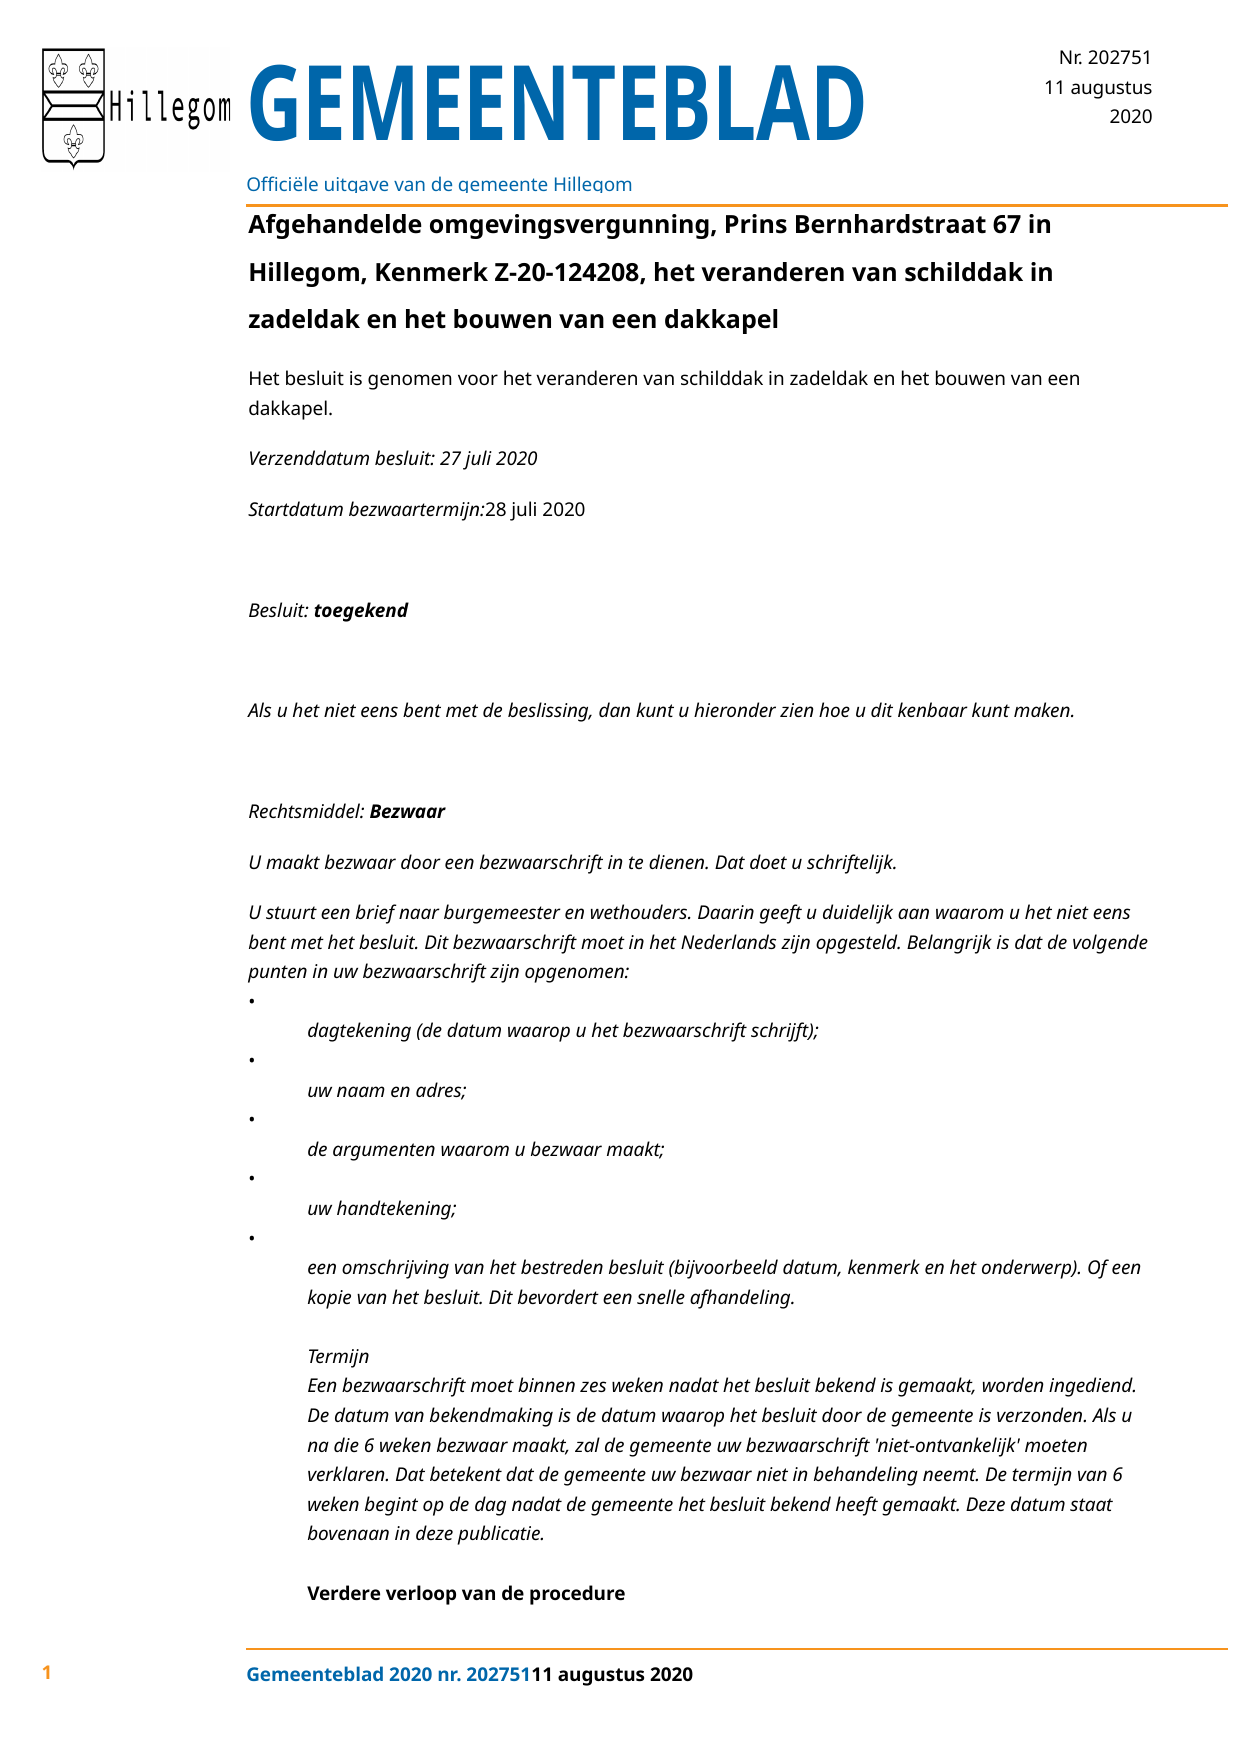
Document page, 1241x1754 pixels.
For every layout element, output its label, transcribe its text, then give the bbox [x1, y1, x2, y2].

text Besluit: toegekend [248, 597, 1152, 622]
list Verdere verloop van de procedure [248, 1580, 1152, 1605]
text U maakt bezwaar door een bezwaarschrift in te dienen. Dat doet u schriftelijk. [248, 849, 1152, 874]
list een omschrijving van het bestreden besluit (bijvoorbeeld datum, kenmerk en het onderwerp). Of een kopie van het besluit. Dit bevordert een snelle afhandeling. [248, 1254, 1152, 1309]
list uw handtekening; [248, 1195, 1152, 1221]
picture [41, 47, 231, 172]
text U stuurt een brief naar burgemeester en wethouders. Daarin geeft u duidelijk aan waarom u het niet eens bent met het besluit. Dit bezwaarschrift moet in het Nederlands zijn opgesteld. Belangrijk is dat de volgende punten in uw bezwaarschrift zijn opgenomen: [248, 899, 1152, 984]
text Rechtsmiddel: Bezwaar [248, 798, 1152, 824]
text Afgehandelde omgevingsvergunning, Prins Bernhardstraat 67 in Hillegom, Kenmerk Z-20-124208, het veranderen van schilddak in zadeldak en het bouwen van een dakkapel [248, 207, 1152, 336]
list dagtekening (de datum waarop u het bezwaarschrift schrijft); [248, 1018, 1152, 1043]
list Termijn [248, 1343, 1152, 1369]
list de argumenten waarom u bezwaar maakt; [248, 1136, 1152, 1162]
list uw naam en adres; [248, 1077, 1152, 1102]
text Als u het niet eens bent met de beslissing, dan kunt u hieronder zien hoe u dit kenbaar kunt maken. [248, 698, 1152, 723]
text Startdatum bezwaartermijn:28 juli 2020 [248, 496, 1152, 522]
text Het besluit is genomen voor het veranderen van schilddak in zadeldak en het bouwen van een dakkapel. [248, 366, 1152, 421]
text Verzenddatum besluit: 27 juli 2020 [248, 446, 1152, 471]
list Een bezwaarschrift moet binnen zes weken nadat het besluit bekend is gemaakt, worden ingediend. De datum van bekendmaking is de datum waarop het besluit door de gemeente is verzonden. Als u na die 6 weken bezwaar maakt, zal de gemeente uw bezwaarschrift 'niet-ontvankelijk' moeten verklaren. Dat betekent dat de gemeente uw bezwaar niet in behandeling neemt. De termijn van 6 weken begint op de dag nadat de gemeente het besluit bekend heeft gemaakt. Deze datum staat bovenaan in deze publicatie. [248, 1373, 1152, 1546]
